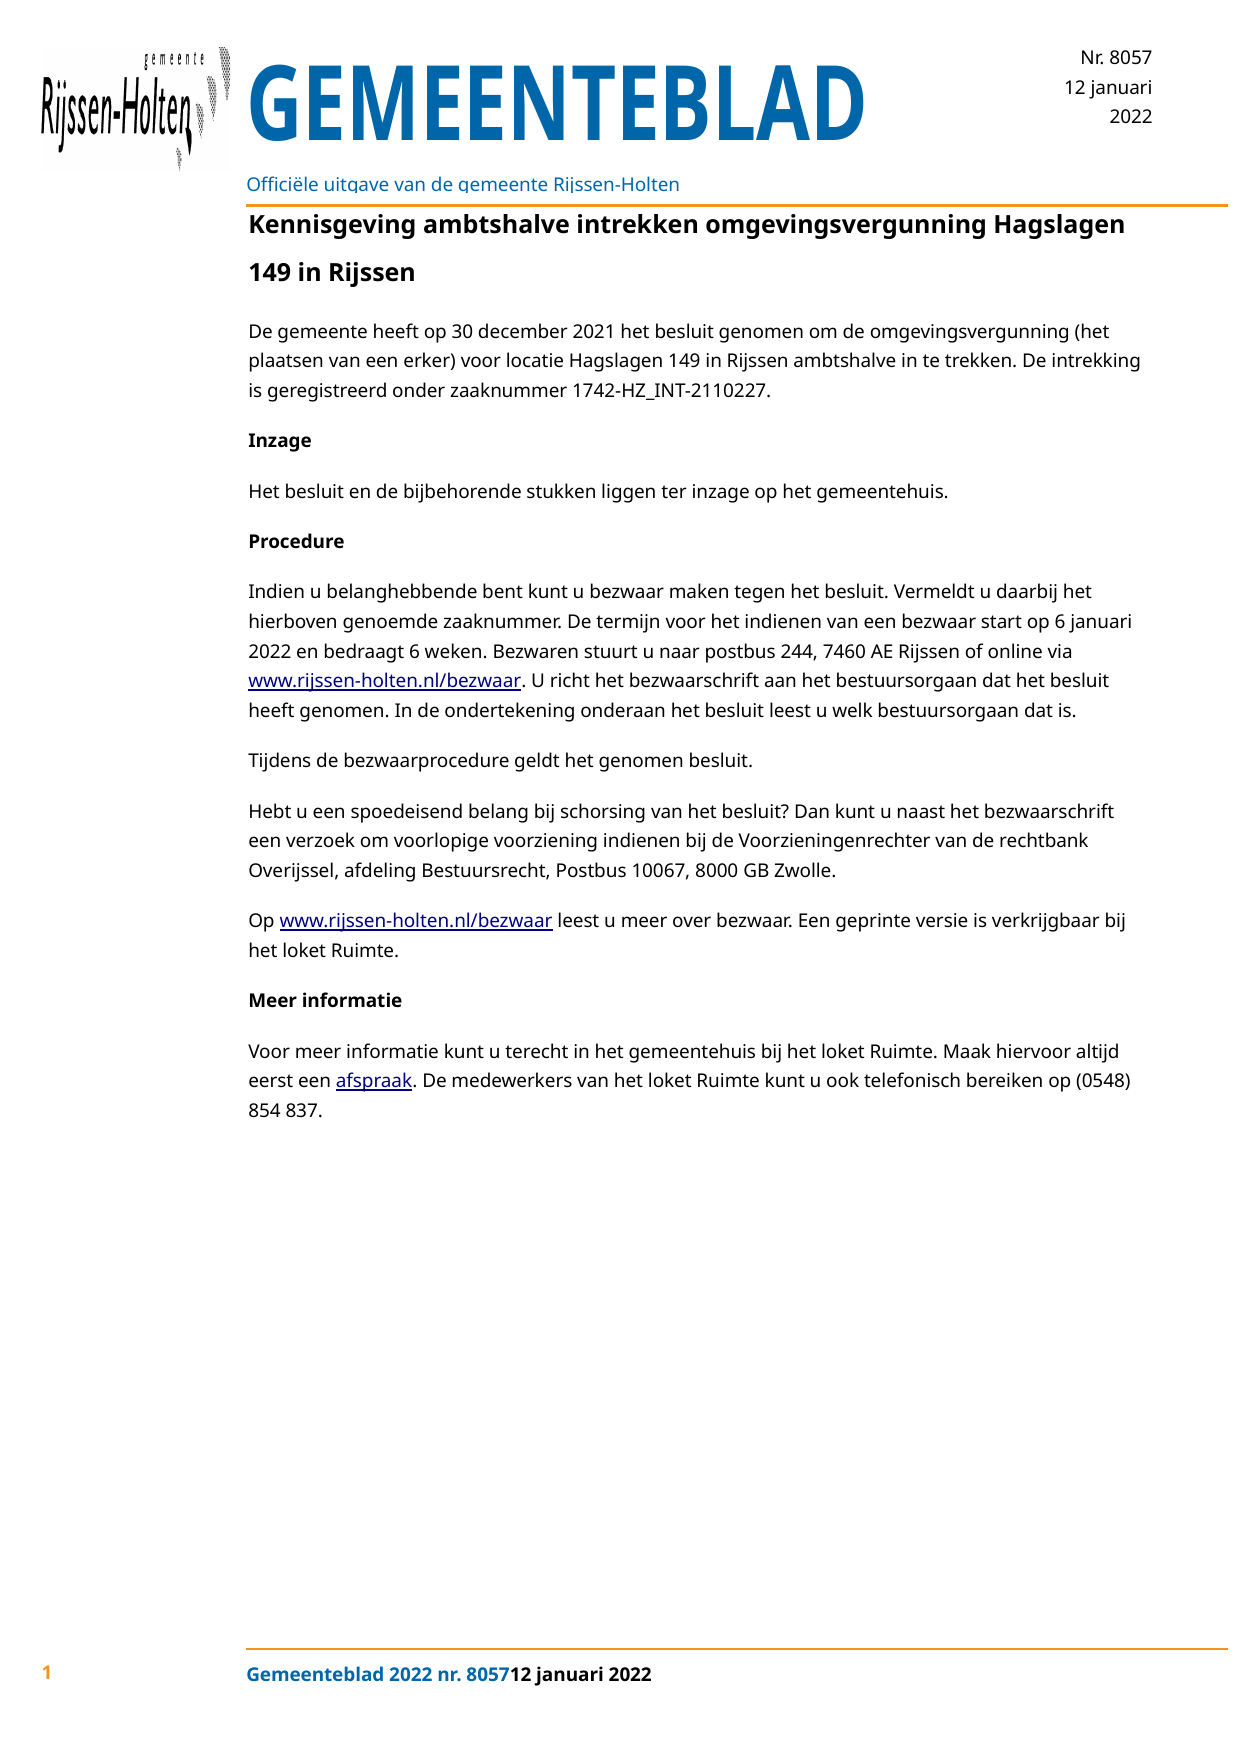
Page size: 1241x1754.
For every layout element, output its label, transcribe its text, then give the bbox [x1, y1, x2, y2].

text Tijdens de bezwaarprocedure geldt het genomen besluit. [248, 747, 1152, 773]
picture [41, 47, 231, 172]
text Kennisgeving ambtshalve intrekken omgevingsvergunning Hagslagen 149 in Rijssen [248, 207, 1152, 288]
text Indien u belanghebbende bent kunt u bezwaar maken tegen het besluit. Vermeldt u daarbij het hierboven genoemde zaaknummer. De termijn voor het indienen van een bezwaar start op 6 januari 2022 en bedraagt 6 weken. Bezwaren stuurt u naar postbus 244, 7460 AE Rijssen of online via www.rijssen-holten.nl/bezwaar. U richt het bezwaarschrift aan het bestuursorgaan dat het besluit heeft genomen. In de ondertekening onderaan het besluit leest u welk bestuursorgaan dat is. [248, 579, 1152, 723]
text Procedure [248, 528, 1152, 554]
text Inzage [248, 427, 1152, 453]
text Op www.rijssen-holten.nl/bezwaar leest u meer over bezwaar. Een geprinte versie is verkrijgbaar bij het loket Ruimte. [248, 907, 1152, 963]
text Het besluit en de bijbehorende stukken liggen ter inzage op het gemeentehuis. [248, 478, 1152, 504]
text De gemeente heeft op 30 december 2021 het besluit genomen om de omgevingsvergunning (het plaatsen van een erker) voor locatie Hagslagen 149 in Rijssen ambtshalve in te trekken. De intrekking is geregistreerd onder zaaknummer 1742-HZ_INT-2110227. [248, 318, 1152, 403]
text Hebt u een spoedeisend belang bij schorsing van het besluit? Dan kunt u naast het bezwaarschrift een verzoek om voorlopige voorziening indienen bij de Voorzieningenrechter van de rechtbank Overijssel, afdeling Bestuursrecht, Postbus 10067, 8000 GB Zwolle. [248, 798, 1152, 883]
text Voor meer informatie kunt u terecht in het gemeentehuis bij het loket Ruimte. Maak hiervoor altijd eerst een afspraak. De medewerkers van het loket Ruimte kunt u ook telefonisch bereiken op (0548) 854 837. [248, 1038, 1152, 1123]
text Meer informatie [248, 987, 1152, 1013]
